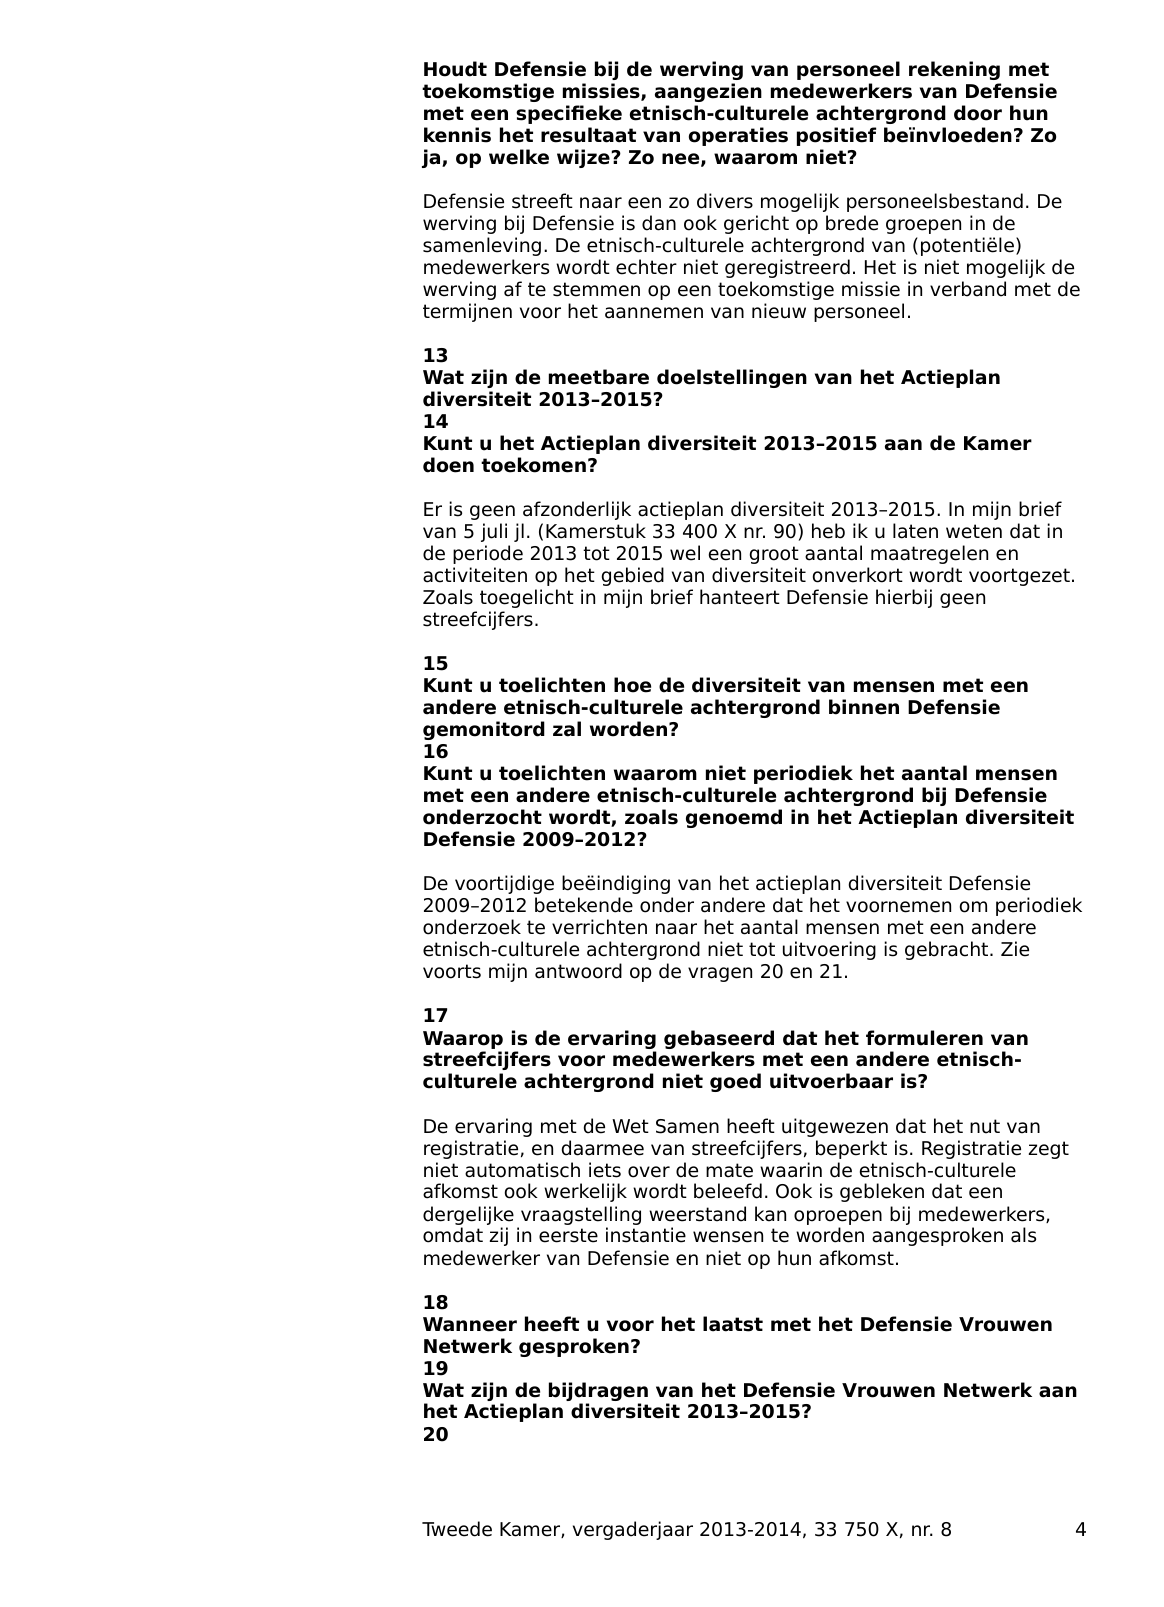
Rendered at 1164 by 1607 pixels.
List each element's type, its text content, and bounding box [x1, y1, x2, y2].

text Er is geen afzonderlijk actieplan diversiteit 2013–2015. In mijn brief van 5 juli jl. (Kamerstuk 33 400 X nr. 90) heb ik u laten weten dat in de periode 2013 tot 2015 wel een groot aantal maatregelen en activiteiten op het gebied van diversiteit onverkort wordt voortgezet. Zoals toegelicht in mijn brief hanteert Defensie hierbij geen streefcijfers. [422, 499, 1087, 631]
text Houdt Defensie bij de werving van personeel rekening met toekomstige missies, aangezien medewerkers van Defensie met een specifieke etnisch-culturele achtergrond door hun kennis het resultaat van operaties positief beïnvloeden? Zo ja, op welke wijze? Zo nee, waarom niet? [422, 59, 1087, 169]
text 15 [422, 653, 1087, 675]
text 17 [422, 1005, 1087, 1027]
text 20 [422, 1423, 1087, 1445]
text Kunt u toelichten hoe de diversiteit van mensen met een andere etnisch-culturele achtergrond binnen Defensie gemonitord zal worden? [422, 675, 1087, 741]
text 13 [422, 345, 1087, 367]
text 16 [422, 741, 1087, 763]
text 14 [422, 411, 1087, 433]
text Wat zijn de bijdragen van het Defensie Vrouwen Netwerk aan het Actieplan diversiteit 2013–2015? [422, 1379, 1087, 1423]
text Wanneer heeft u voor het laatst met het Defensie Vrouwen Netwerk gesproken? [422, 1313, 1087, 1357]
text Wat zijn de meetbare doelstellingen van het Actieplan diversiteit 2013–2015? [422, 367, 1087, 411]
text Kunt u toelichten waarom niet periodiek het aantal mensen met een andere etnisch-culturele achtergrond bij Defensie onderzocht wordt, zoals genoemd in het Actieplan diversiteit Defensie 2009–2012? [422, 763, 1087, 851]
text 19 [422, 1357, 1087, 1379]
text De ervaring met de Wet Samen heeft uitgewezen dat het nut van registratie, en daarmee van streefcijfers, beperkt is. Registratie zegt niet automatisch iets over de mate waarin de etnisch-culturele afkomst ook werkelijk wordt beleefd. Ook is gebleken dat een dergelijke vraagstelling weerstand kan oproepen bij medewerkers, omdat zij in eerste instantie wensen te worden aangesproken als medewerker van Defensie en niet op hun afkomst. [422, 1116, 1087, 1269]
text Kunt u het Actieplan diversiteit 2013–2015 aan de Kamer doen toekomen? [422, 433, 1087, 477]
text Defensie streeft naar een zo divers mogelijk personeelsbestand. De werving bij Defensie is dan ook gericht op brede groepen in de samenleving. De etnisch-culturele achtergrond van (potentiële) medewerkers wordt echter niet geregistreerd. Het is niet mogelijk de werving af te stemmen op een toekomstige missie in verband met de termijnen voor het aannemen van nieuw personeel. [422, 191, 1087, 323]
text 18 [422, 1292, 1087, 1313]
text Waarop is de ervaring gebaseerd dat het formuleren van streefcijfers voor medewerkers met een andere etnisch-culturele achtergrond niet goed uitvoerbaar is? [422, 1027, 1087, 1093]
text De voortijdige beëindiging van het actieplan diversiteit Defensie 2009–2012 betekende onder andere dat het voornemen om periodiek onderzoek te verrichten naar het aantal mensen met een andere etnisch-culturele achtergrond niet tot uitvoering is gebracht. Zie voorts mijn antwoord op de vragen 20 en 21. [422, 873, 1087, 983]
